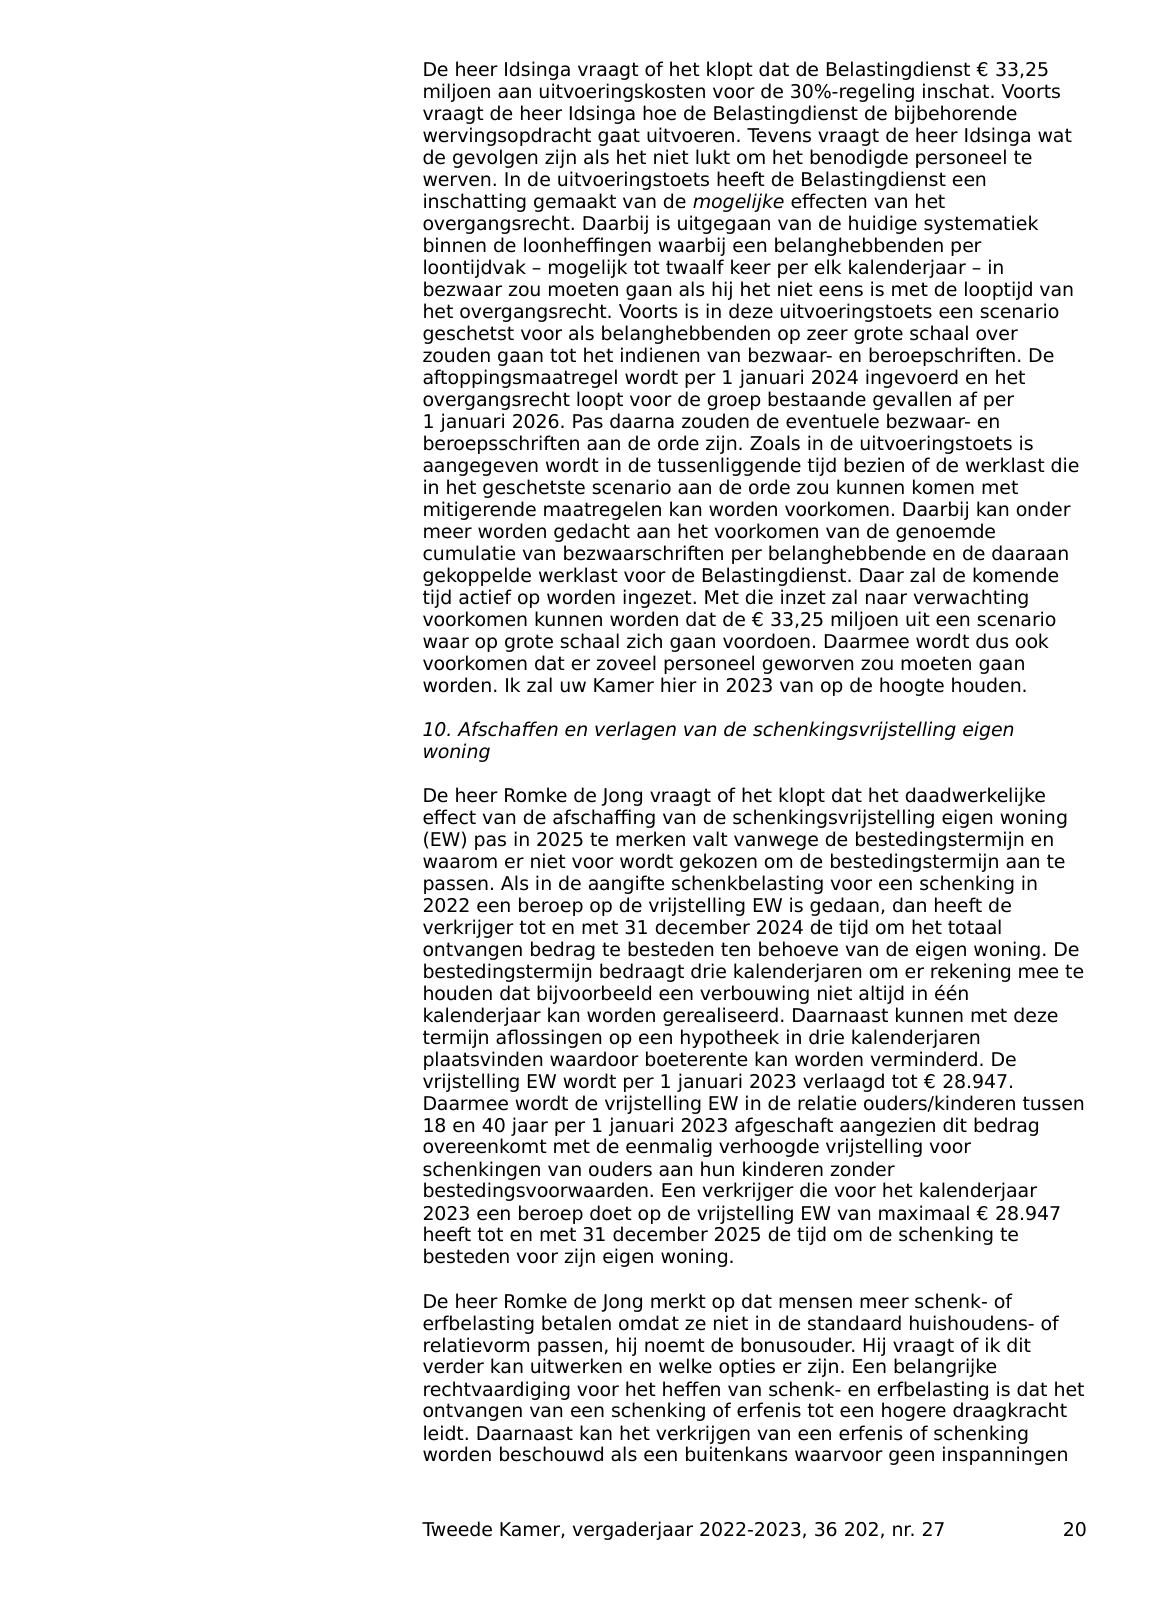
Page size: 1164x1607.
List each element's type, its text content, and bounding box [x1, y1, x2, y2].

text De heer Romke de Jong merkt op dat mensen meer schenk- of erfbelasting betalen omdat ze niet in de standaard huishoudens- of relatievorm passen, hij noemt de bonusouder. Hij vraagt of ik dit verder kan uitwerken en welke opties er zijn. Een belangrijke rechtvaardiging voor het heffen van schenk- en erfbelasting is dat het ontvangen van een schenking of erfenis tot een hogere draagkracht leidt. Daarnaast kan het verkrijgen van een erfenis of schenking worden beschouwd als een buitenkans waarvoor geen inspanningen [422, 1291, 1087, 1466]
subtitle 10. Afschaffen en verlagen van de schenkingsvrijstelling eigen woning [422, 719, 1087, 763]
text De heer Romke de Jong vraagt of het klopt dat het daadwerkelijke effect van de afschaffing van de schenkingsvrijstelling eigen woning (EW) pas in 2025 te merken valt vanwege de bestedingstermijn en waarom er niet voor wordt gekozen om de bestedingstermijn aan te passen. Als in de aangifte schenkbelasting voor een schenking in 2022 een beroep op de vrijstelling EW is gedaan, dan heeft de verkrijger tot en met 31 december 2024 de tijd om het totaal ontvangen bedrag te besteden ten behoeve van de eigen woning. De bestedingstermijn bedraagt drie kalenderjaren om er rekening mee te houden dat bijvoorbeeld een verbouwing niet altijd in één kalenderjaar kan worden gerealiseerd. Daarnaast kunnen met deze termijn aflossingen op een hypotheek in drie kalenderjaren plaatsvinden waardoor boeterente kan worden verminderd. De vrijstelling EW wordt per 1 januari 2023 verlaagd tot € 28.947. Daarmee wordt de vrijstelling EW in de relatie ouders/kinderen tussen 18 en 40 jaar per 1 januari 2023 afgeschaft aangezien dit bedrag overeenkomt met de eenmalig verhoogde vrijstelling voor schenkingen van ouders aan hun kinderen zonder bestedingsvoorwaarden. Een verkrijger die voor het kalenderjaar 2023 een beroep doet op de vrijstelling EW van maximaal € 28.947 heeft tot en met 31 december 2025 de tijd om de schenking te besteden voor zijn eigen woning. [422, 785, 1087, 1268]
text De heer Idsinga vraagt of het klopt dat de Belastingdienst € 33,25 miljoen aan uitvoeringskosten voor de 30%-regeling inschat. Voorts vraagt de heer Idsinga hoe de Belastingdienst de bijbehorende wervingsopdracht gaat uitvoeren. Tevens vraagt de heer Idsinga wat de gevolgen zijn als het niet lukt om het benodigde personeel te werven. In de uitvoeringstoets heeft de Belastingdienst een inschatting gemaakt van de mogelijke effecten van het overgangsrecht. Daarbij is uitgegaan van de huidige systematiek binnen de loonheffingen waarbij een belanghebbenden per loontijdvak – mogelijk tot twaalf keer per elk kalenderjaar – in bezwaar zou moeten gaan als hij het niet eens is met de looptijd van het overgangsrecht. Voorts is in deze uitvoeringstoets een scenario geschetst voor als belanghebbenden op zeer grote schaal over zouden gaan tot het indienen van bezwaar- en beroepschriften. De aftoppingsmaatregel wordt per 1 januari 2024 ingevoerd en het overgangsrecht loopt voor de groep bestaande gevallen af per 1 januari 2026. Pas daarna zouden de eventuele bezwaar- en beroepsschriften aan de orde zijn. Zoals in de uitvoeringstoets is aangegeven wordt in de tussenliggende tijd bezien of de werklast die in het geschetste scenario aan de orde zou kunnen komen met mitigerende maatregelen kan worden voorkomen. Daarbij kan onder meer worden gedacht aan het voorkomen van de genoemde cumulatie van bezwaarschriften per belanghebbende en de daaraan gekoppelde werklast voor de Belastingdienst. Daar zal de komende tijd actief op worden ingezet. Met die inzet zal naar verwachting voorkomen kunnen worden dat de € 33,25 miljoen uit een scenario waar op grote schaal zich gaan voordoen. Daarmee wordt dus ook voorkomen dat er zoveel personeel geworven zou moeten gaan worden. Ik zal uw Kamer hier in 2023 van op de hoogte houden. [422, 59, 1087, 696]
